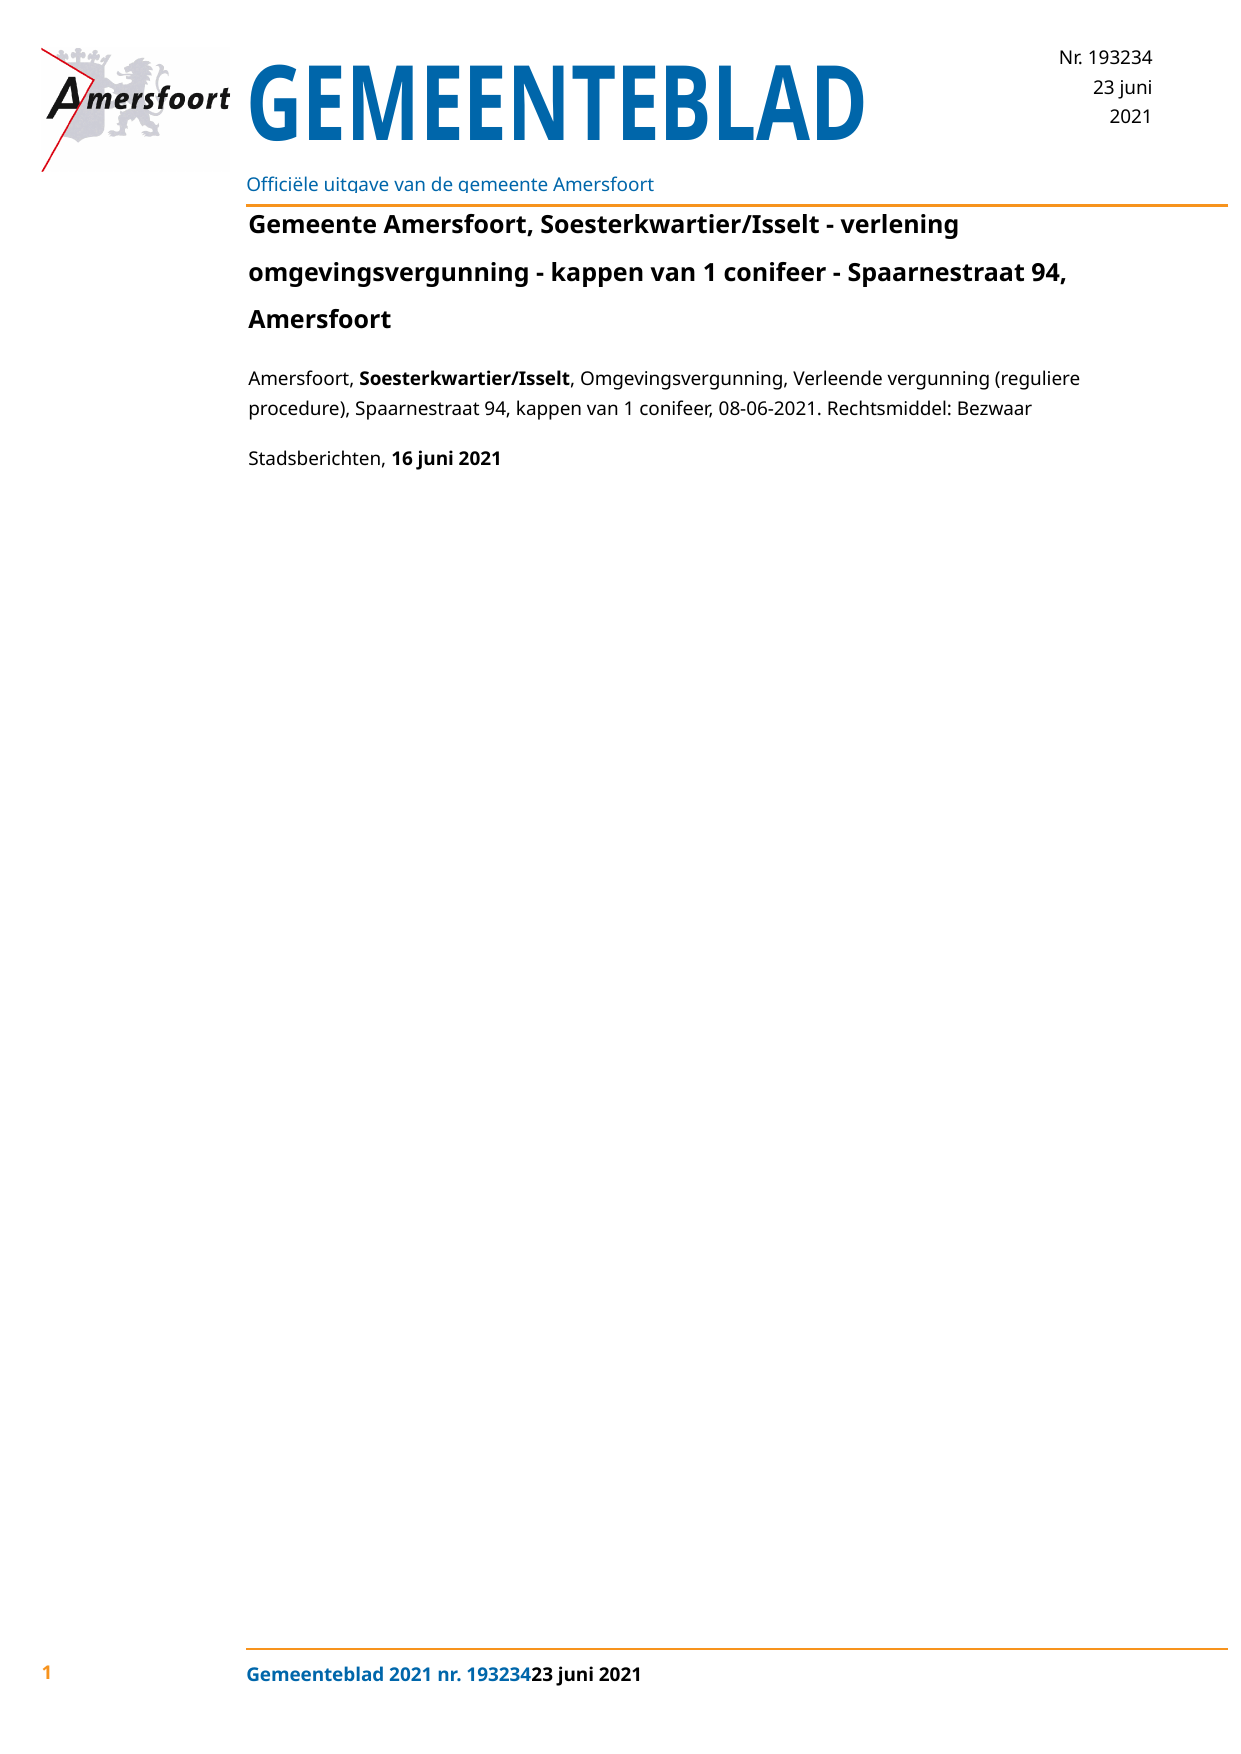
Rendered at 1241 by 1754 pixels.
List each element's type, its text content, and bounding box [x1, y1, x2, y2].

text Amersfoort, Soesterkwartier/Isselt, Omgevingsvergunning, Verleende vergunning (reguliere procedure), Spaarnestraat 94, kappen van 1 conifeer, 08-06-2021. Rechtsmiddel: Bezwaar [248, 366, 1152, 421]
text Gemeente Amersfoort, Soesterkwartier/Isselt - verlening omgevingsvergunning - kappen van 1 conifeer - Spaarnestraat 94, Amersfoort [248, 207, 1152, 336]
picture [41, 47, 231, 172]
text Stadsberichten, 16 juni 2021 [248, 446, 1152, 471]
